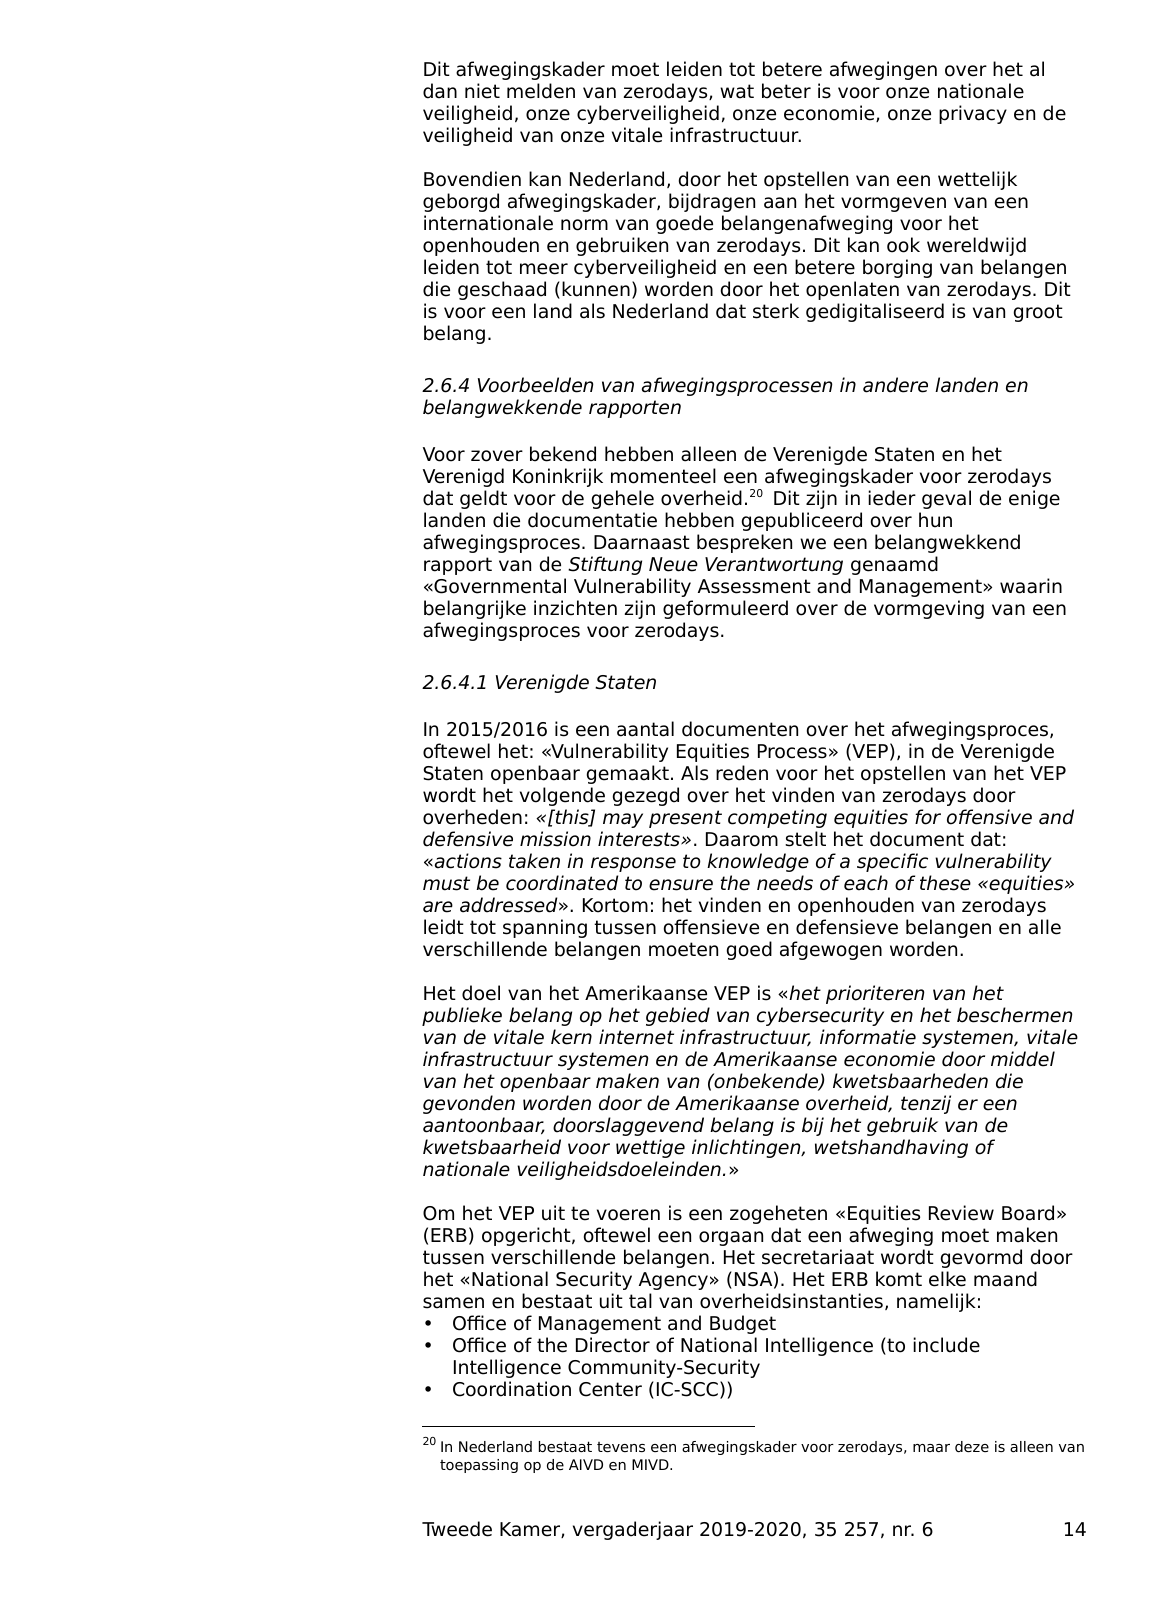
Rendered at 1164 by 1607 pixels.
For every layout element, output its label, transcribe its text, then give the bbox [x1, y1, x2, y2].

text • Coordination Center (IC-SCC)) [422, 1378, 1087, 1401]
subtitle 2.6.4 Voorbeelden van afwegingsprocessen in andere landen en belangwekkende rapporten [422, 375, 1087, 419]
text Voor zover bekend hebben alleen de Verenigde Staten en het Verenigd Koninkrijk momenteel een afwegingskader voor zerodays dat geldt voor de gehele overheid. Dit zijn in ieder geval de enige landen die documentatie hebben gepubliceerd over hun afwegingsproces. Daarnaast bespreken we een belangwekkend rapport van de Stiftung Neue Verantwortung genaamd «Governmental Vulnerability Assessment and Management» waarin belangrijke inzichten zijn geformuleerd over de vormgeving van een afwegingsproces voor zerodays. [422, 444, 1087, 642]
text Dit afwegingskader moet leiden tot betere afwegingen over het al dan niet melden van zerodays, wat beter is voor onze nationale veiligheid, onze cyberveiligheid, onze economie, onze privacy en de veiligheid van onze vitale infrastructuur. [422, 59, 1087, 147]
text Het doel van het Amerikaanse VEP is «het prioriteren van het publieke belang op het gebied van cybersecurity en het beschermen van de vitale kern internet infrastructuur, informatie systemen, vitale infrastructuur systemen en de Amerikaanse economie door middel van het openbaar maken van (onbekende) kwetsbaarheden die gevonden worden door de Amerikaanse overheid, tenzij er een aantoonbaar, doorslaggevend belang is bij het gebruik van de kwetsbaarheid voor wettige inlichtingen, wetshandhaving of nationale veiligheidsdoeleinden.» [422, 983, 1087, 1181]
subtitle 2.6.4.1 Verenigde Staten [422, 672, 1087, 694]
text Bovendien kan Nederland, door het opstellen van een wettelijk geborgd afwegingskader, bijdragen aan het vormgeven van een internationale norm van goede belangenafweging voor het openhouden en gebruiken van zerodays. Dit kan ook wereldwijd leiden tot meer cyberveiligheid en een betere borging van belangen die geschaad (kunnen) worden door het openlaten van zerodays. Dit is voor een land als Nederland dat sterk gedigitaliseerd is van groot belang. [422, 169, 1087, 345]
text • Office of the Director of National Intelligence (to include Intelligence Community-Security [422, 1334, 1087, 1378]
text In Nederland bestaat tevens een afwegingskader voor zerodays, maar deze is alleen van toepassing op de AIVD en MIVD. [422, 1435, 1087, 1474]
text Om het VEP uit te voeren is een zogeheten «Equities Review Board» (ERB) opgericht, oftewel een orgaan dat een afweging moet maken tussen verschillende belangen. Het secretariaat wordt gevormd door het «National Security Agency» (NSA). Het ERB komt elke maand samen en bestaat uit tal van overheidsinstanties, namelijk: [422, 1203, 1087, 1313]
text In 2015/2016 is een aantal documenten over het afwegingsproces, oftewel het: «Vulnerability Equities Process» (VEP), in de Verenigde Staten openbaar gemaakt. Als reden voor het opstellen van het VEP wordt het volgende gezegd over het vinden van zerodays door overheden: «[this] may present competing equities for offensive and defensive mission interests». Daarom stelt het document dat: «actions taken in response to knowledge of a specific vulnerability must be coordinated to ensure the needs of each of these «equities» are addressed». Kortom: het vinden en openhouden van zerodays leidt tot spanning tussen offensieve en defensieve belangen en alle verschillende belangen moeten goed afgewogen worden. [422, 719, 1087, 961]
text • Office of Management and Budget [422, 1313, 1087, 1334]
